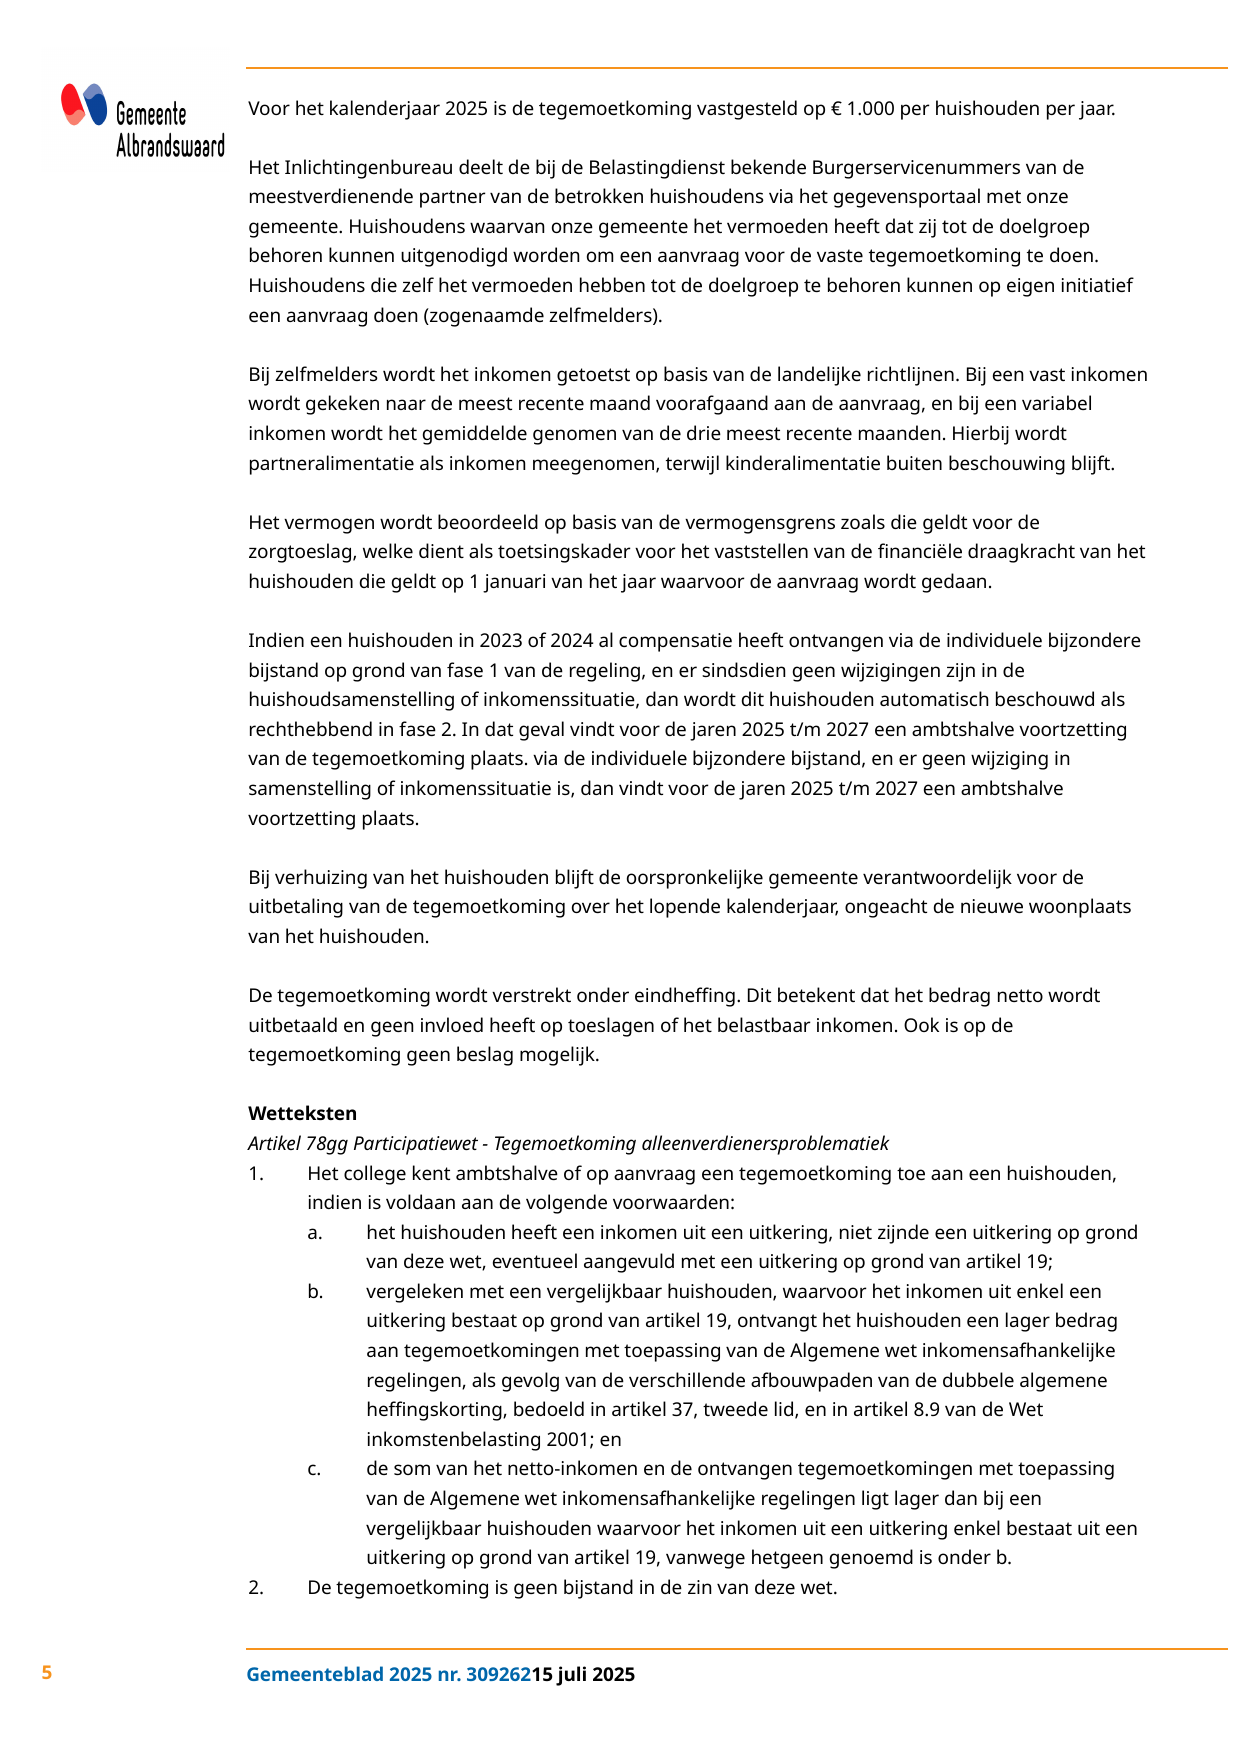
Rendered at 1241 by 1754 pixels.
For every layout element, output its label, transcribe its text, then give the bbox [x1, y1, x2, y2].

text Voor het kalenderjaar 2025 is de tegemoetkoming vastgesteld op € 1.000 per huishouden per jaar. [248, 95, 1152, 121]
list vergeleken met een vergelijkbaar huishouden, waarvoor het inkomen uit enkel een uitkering bestaat op grond van artikel 19, ontvangt het huishouden een lager bedrag aan tegemoetkomingen met toepassing van de Algemene wet inkomensafhankelijke regelingen, als gevolg van de verschillende afbouwpaden van de dubbele algemene heffingskorting, bedoeld in artikel 37, tweede lid, en in artikel 8.9 van de Wet inkomstenbelasting 2001; en [307, 1278, 1152, 1452]
picture [41, 47, 231, 172]
text Indien een huishouden in 2023 of 2024 al compensatie heeft ontvangen via de individuele bijzondere bijstand op grond van fase 1 van de regeling, en er sindsdien geen wijzigingen zijn in de huishoudsamenstelling of inkomenssituatie, dan wordt dit huishouden automatisch beschouwd als rechthebbend in fase 2. In dat geval vindt voor de jaren 2025 t/m 2027 een ambtshalve voortzetting van de tegemoetkoming plaats. via de individuele bijzondere bijstand, en er geen wijziging in samenstelling of inkomenssituatie is, dan vindt voor de jaren 2025 t/m 2027 een ambtshalve voortzetting plaats. [248, 627, 1152, 831]
list het huishouden heeft een inkomen uit een uitkering, niet zijnde een uitkering op grond van deze wet, eventueel aangevuld met een uitkering op grond van artikel 19; [307, 1219, 1152, 1274]
list De tegemoetkoming is geen bijstand in de zin van deze wet. [248, 1574, 1152, 1600]
text Artikel 78gg Participatiewet - Tegemoetkoming alleenverdienersproblematiek [248, 1130, 1152, 1156]
text Het Inlichtingenbureau deelt de bij de Belastingdienst bekende Burgerservicenummers van de meestverdienende partner van de betrokken huishoudens via het gegevensportaal met onze gemeente. Huishoudens waarvan onze gemeente het vermoeden heeft dat zij tot de doelgroep behoren kunnen uitgenodigd worden om een aanvraag voor de vaste tegemoetkoming te doen. Huishoudens die zelf het vermoeden hebben tot de doelgroep te behoren kunnen op eigen initiatief een aanvraag doen (zogenaamde zelfmelders). [248, 154, 1152, 328]
text De tegemoetkoming wordt verstrekt onder eindheffing. Dit betekent dat het bedrag netto wordt uitbetaald en geen invloed heeft op toeslagen of het belastbaar inkomen. Ook is op de tegemoetkoming geen beslag mogelijk. [248, 982, 1152, 1067]
list Het college kent ambtshalve of op aanvraag een tegemoetkoming toe aan een huishouden, indien is voldaan aan de volgende voorwaarden: [248, 1160, 1152, 1215]
text Wetteksten [248, 1101, 1152, 1126]
text Bij zelfmelders wordt het inkomen getoetst op basis van de landelijke richtlijnen. Bij een vast inkomen wordt gekeken naar de meest recente maand voorafgaand aan de aanvraag, en bij een variabel inkomen wordt het gemiddelde genomen van de drie meest recente maanden. Hierbij wordt partneralimentatie als inkomen meegenomen, terwijl kinderalimentatie buiten beschouwing blijft. [248, 361, 1152, 476]
text Bij verhuizing van het huishouden blijft de oorspronkelijke gemeente verantwoordelijk voor de uitbetaling van de tegemoetkoming over het lopende kalenderjaar, ongeacht de nieuwe woonplaats van het huishouden. [248, 864, 1152, 949]
text Het vermogen wordt beoordeeld op basis van de vermogensgrens zoals die geldt voor de zorgtoeslag, welke dient als toetsingskader voor het vaststellen van de financiële draagkracht van het huishouden die geldt op 1 januari van het jaar waarvoor de aanvraag wordt gedaan. [248, 509, 1152, 594]
list de som van het netto-inkomen en de ontvangen tegemoetkomingen met toepassing van de Algemene wet inkomensafhankelijke regelingen ligt lager dan bij een vergelijkbaar huishouden waarvoor het inkomen uit een uitkering enkel bestaat uit een uitkering op grond van artikel 19, vanwege hetgeen genoemd is onder b. [307, 1456, 1152, 1570]
